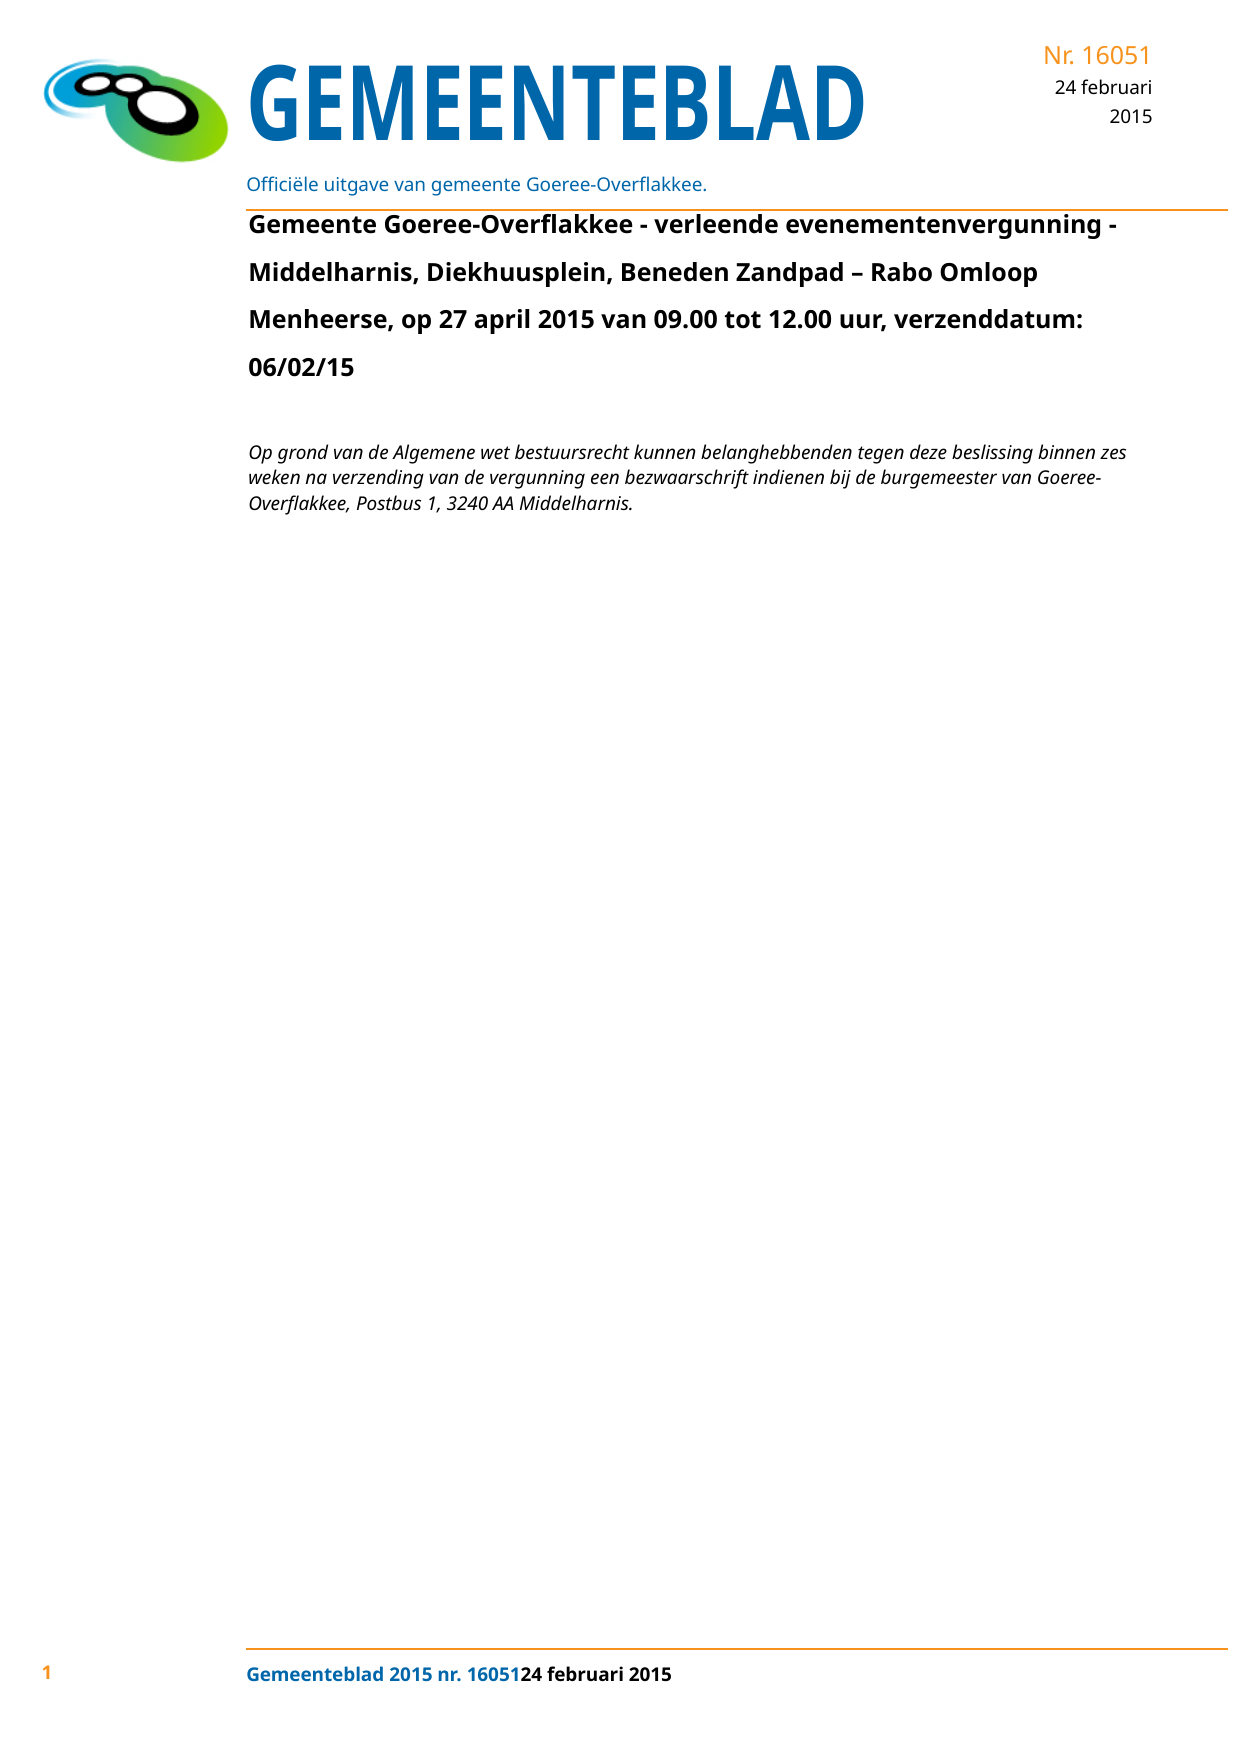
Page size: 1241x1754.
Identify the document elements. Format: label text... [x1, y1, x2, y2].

text Gemeente Goeree-Overflakkee - verleende evenementenvergunning - Middelharnis, Diekhuusplein, Beneden Zandpad – Rabo Omloop Menheerse, op 27 april 2015 van 09.00 tot 12.00 uur, verzenddatum: 06/02/15 [248, 211, 1152, 384]
text Op grond van de Algemene wet bestuursrecht kunnen belanghebbenden tegen deze beslissing binnen zes weken na verzending van de vergunning een bezwaarschrift indienen bij de burgemeester van Goeree-Overflakkee, Postbus 1, 3240 AA Middelharnis. [248, 439, 1152, 516]
picture [41, 47, 231, 172]
